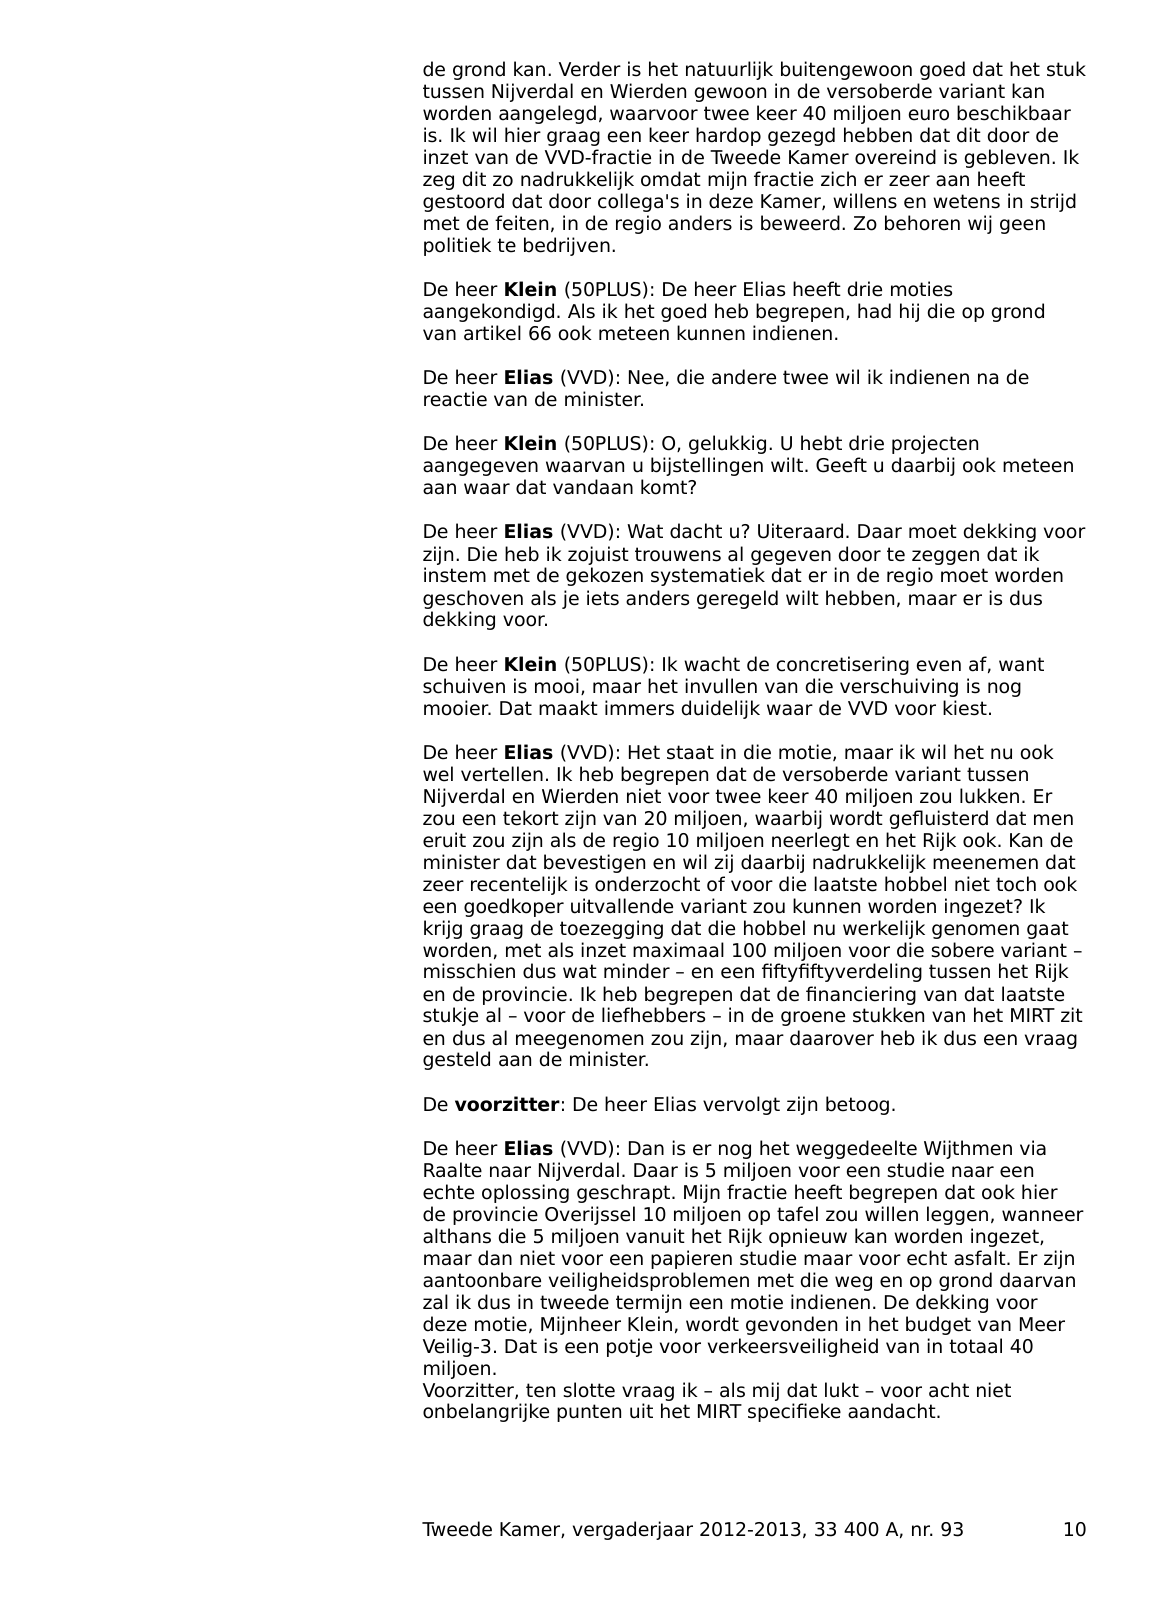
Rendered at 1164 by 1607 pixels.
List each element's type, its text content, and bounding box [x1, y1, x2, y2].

text Voorzitter, ten slotte vraag ik – als mij dat lukt – voor acht niet onbelangrijke punten uit het MIRT specifieke aandacht. [422, 1379, 1087, 1423]
text De heer Elias (VVD): Wat dacht u? Uiteraard. Daar moet dekking voor zijn. Die heb ik zojuist trouwens al gegeven door te zeggen dat ik instem met de gekozen systematiek dat er in de regio moet worden geschoven als je iets anders geregeld wilt hebben, maar er is dus dekking voor. [422, 521, 1087, 631]
text De heer Klein (50PLUS): O, gelukkig. U hebt drie projecten aangegeven waarvan u bijstellingen wilt. Geeft u daarbij ook meteen aan waar dat vandaan komt? [422, 433, 1087, 499]
text De heer Klein (50PLUS): De heer Elias heeft drie moties aangekondigd. Als ik het goed heb begrepen, had hij die op grond van artikel 66 ook meteen kunnen indienen. [422, 279, 1087, 345]
text De heer Klein (50PLUS): Ik wacht de concretisering even af, want schuiven is mooi, maar het invullen van die verschuiving is nog mooier. Dat maakt immers duidelijk waar de VVD voor kiest. [422, 653, 1087, 719]
text De heer Elias (VVD): Dan is er nog het weggedeelte Wijthmen via Raalte naar Nijverdal. Daar is 5 miljoen voor een studie naar een echte oplossing geschrapt. Mijn fractie heeft begrepen dat ook hier de provincie Overijssel 10 miljoen op tafel zou willen leggen, wanneer althans die 5 miljoen vanuit het Rijk opnieuw kan worden ingezet, maar dan niet voor een papieren studie maar voor echt asfalt. Er zijn aantoonbare veiligheidsproblemen met die weg en op grond daarvan zal ik dus in tweede termijn een motie indienen. De dekking voor deze motie, Mijnheer Klein, wordt gevonden in het budget van Meer Veilig-3. Dat is een potje voor verkeersveiligheid van in totaal 40 miljoen. [422, 1138, 1087, 1379]
text de grond kan. Verder is het natuurlijk buitengewoon goed dat het stuk tussen Nijverdal en Wierden gewoon in de versoberde variant kan worden aangelegd, waarvoor twee keer 40 miljoen euro beschikbaar is. Ik wil hier graag een keer hardop gezegd hebben dat dit door de inzet van de VVD-fractie in de Tweede Kamer overeind is gebleven. Ik zeg dit zo nadrukkelijk omdat mijn fractie zich er zeer aan heeft gestoord dat door collega's in deze Kamer, willens en wetens in strijd met de feiten, in de regio anders is beweerd. Zo behoren wij geen politiek te bedrijven. [422, 59, 1087, 257]
text De heer Elias (VVD): Nee, die andere twee wil ik indienen na de reactie van de minister. [422, 367, 1087, 411]
text De voorzitter: De heer Elias vervolgt zijn betoog. [422, 1093, 1087, 1116]
text De heer Elias (VVD): Het staat in die motie, maar ik wil het nu ook wel vertellen. Ik heb begrepen dat de versoberde variant tussen Nijverdal en Wierden niet voor twee keer 40 miljoen zou lukken. Er zou een tekort zijn van 20 miljoen, waarbij wordt gefluisterd dat men eruit zou zijn als de regio 10 miljoen neerlegt en het Rijk ook. Kan de minister dat bevestigen en wil zij daarbij nadrukkelijk meenemen dat zeer recentelijk is onderzocht of voor die laatste hobbel niet toch ook een goedkoper uitvallende variant zou kunnen worden ingezet? Ik krijg graag de toezegging dat die hobbel nu werkelijk genomen gaat worden, met als inzet maximaal 100 miljoen voor die sobere variant – misschien dus wat minder – en een fiftyfiftyverdeling tussen het Rijk en de provincie. Ik heb begrepen dat de financiering van dat laatste stukje al – voor de liefhebbers – in de groene stukken van het MIRT zit en dus al meegenomen zou zijn, maar daarover heb ik dus een vraag gesteld aan de minister. [422, 742, 1087, 1071]
